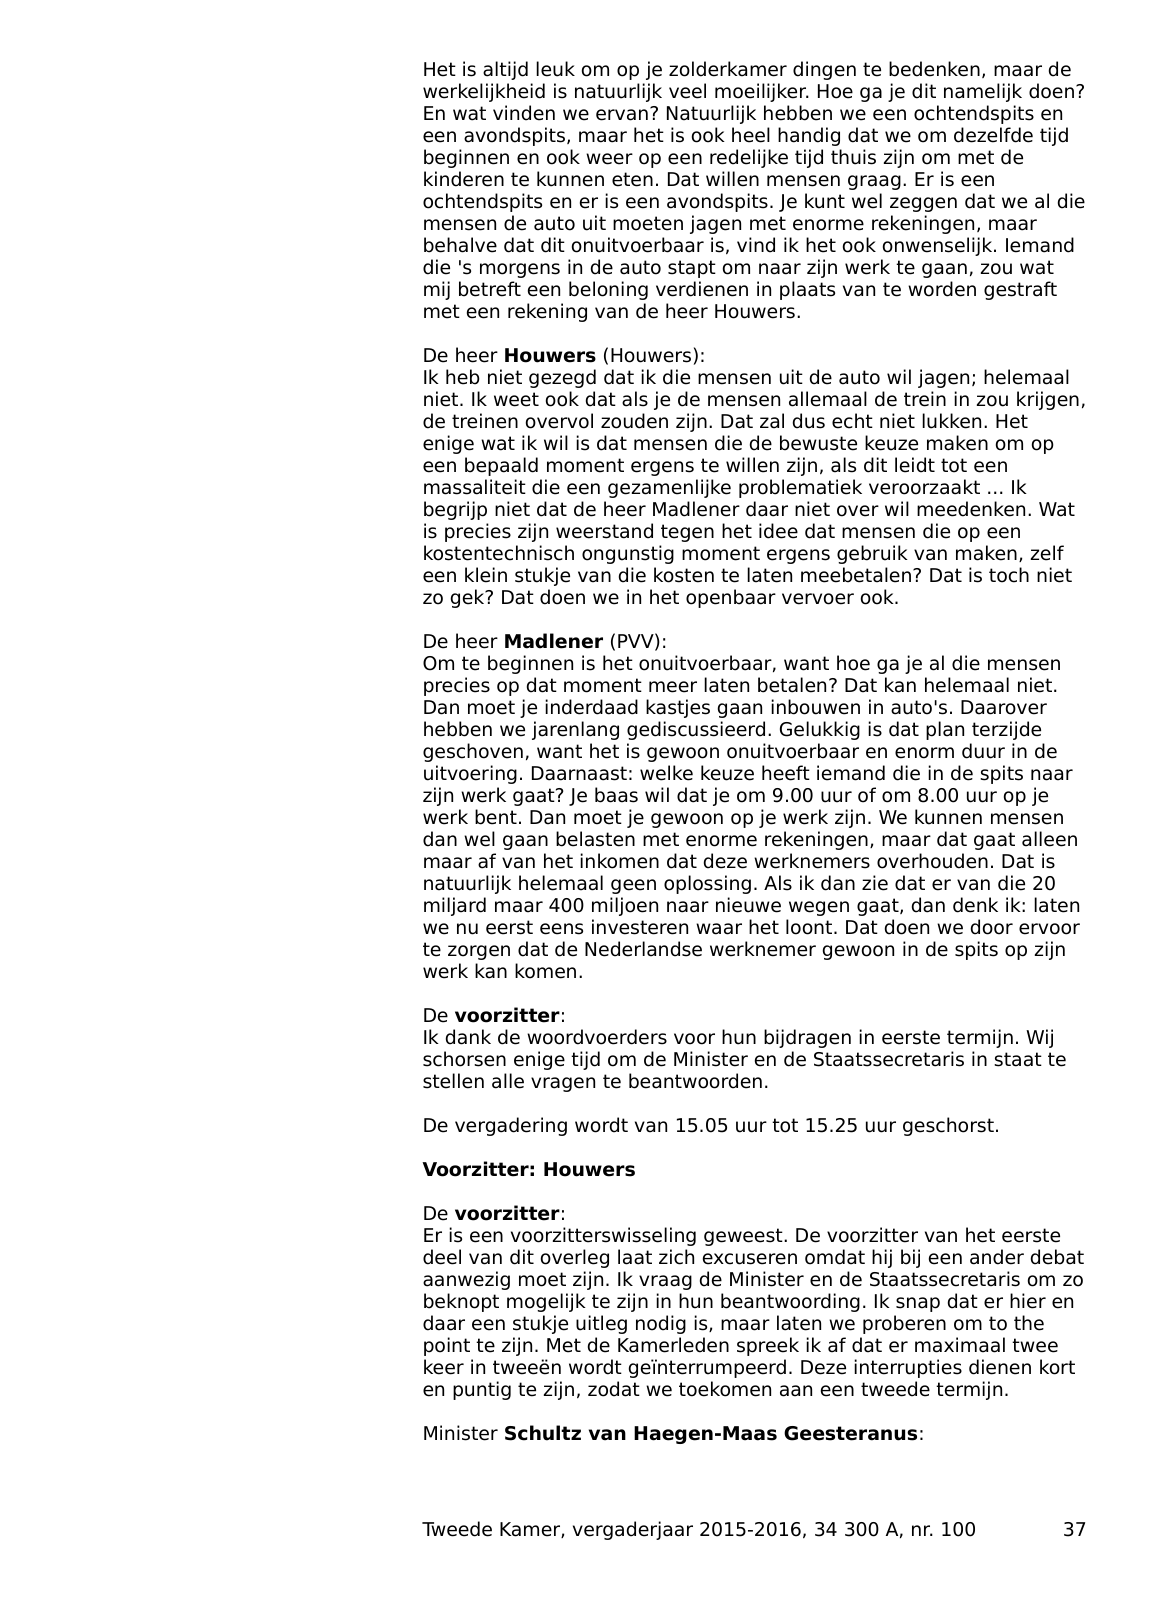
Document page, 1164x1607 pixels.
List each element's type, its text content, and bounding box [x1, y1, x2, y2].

text De voorzitter: [422, 1203, 1087, 1225]
text Minister Schultz van Haegen-Maas Geesteranus: [422, 1423, 1087, 1445]
text Ik dank de woordvoerders voor hun bijdragen in eerste termijn. Wij schorsen enige tijd om de Minister en de Staatssecretaris in staat te stellen alle vragen te beantwoorden. [422, 1027, 1087, 1093]
text Er is een voorzitterswisseling geweest. De voorzitter van het eerste deel van dit overleg laat zich excuseren omdat hij bij een ander debat aanwezig moet zijn. Ik vraag de Minister en de Staatssecretaris om zo beknopt mogelijk te zijn in hun beantwoording. Ik snap dat er hier en daar een stukje uitleg nodig is, maar laten we proberen om to the point te zijn. Met de Kamerleden spreek ik af dat er maximaal twee keer in tweeën wordt geïnterrumpeerd. Deze interrupties dienen kort en puntig te zijn, zodat we toekomen aan een tweede termijn. [422, 1225, 1087, 1401]
text De voorzitter: [422, 1005, 1087, 1027]
text De heer Houwers (Houwers): [422, 345, 1087, 367]
text De vergadering wordt van 15.05 uur tot 15.25 uur geschorst. [422, 1115, 1087, 1137]
text Om te beginnen is het onuitvoerbaar, want hoe ga je al die mensen precies op dat moment meer laten betalen? Dat kan helemaal niet. Dan moet je inderdaad kastjes gaan inbouwen in auto's. Daarover hebben we jarenlang gediscussieerd. Gelukkig is dat plan terzijde geschoven, want het is gewoon onuitvoerbaar en enorm duur in de uitvoering. Daarnaast: welke keuze heeft iemand die in de spits naar zijn werk gaat? Je baas wil dat je om 9.00 uur of om 8.00 uur op je werk bent. Dan moet je gewoon op je werk zijn. We kunnen mensen dan wel gaan belasten met enorme rekeningen, maar dat gaat alleen maar af van het inkomen dat deze werknemers overhouden. Dat is natuurlijk helemaal geen oplossing. Als ik dan zie dat er van die 20 miljard maar 400 miljoen naar nieuwe wegen gaat, dan denk ik: laten we nu eerst eens investeren waar het loont. Dat doen we door ervoor te zorgen dat de Nederlandse werknemer gewoon in de spits op zijn werk kan komen. [422, 653, 1087, 983]
text Het is altijd leuk om op je zolderkamer dingen te bedenken, maar de werkelijkheid is natuurlijk veel moeilijker. Hoe ga je dit namelijk doen? En wat vinden we ervan? Natuurlijk hebben we een ochtendspits en een avondspits, maar het is ook heel handig dat we om dezelfde tijd beginnen en ook weer op een redelijke tijd thuis zijn om met de kinderen te kunnen eten. Dat willen mensen graag. Er is een ochtendspits en er is een avondspits. Je kunt wel zeggen dat we al die mensen de auto uit moeten jagen met enorme rekeningen, maar behalve dat dit onuitvoerbaar is, vind ik het ook onwenselijk. Iemand die 's morgens in de auto stapt om naar zijn werk te gaan, zou wat mij betreft een beloning verdienen in plaats van te worden gestraft met een rekening van de heer Houwers. [422, 59, 1087, 323]
text De heer Madlener (PVV): [422, 631, 1087, 653]
text Ik heb niet gezegd dat ik die mensen uit de auto wil jagen; helemaal niet. Ik weet ook dat als je de mensen allemaal de trein in zou krijgen, de treinen overvol zouden zijn. Dat zal dus echt niet lukken. Het enige wat ik wil is dat mensen die de bewuste keuze maken om op een bepaald moment ergens te willen zijn, als dit leidt tot een massaliteit die een gezamenlijke problematiek veroorzaakt ... Ik begrijp niet dat de heer Madlener daar niet over wil meedenken. Wat is precies zijn weerstand tegen het idee dat mensen die op een kostentechnisch ongunstig moment ergens gebruik van maken, zelf een klein stukje van die kosten te laten meebetalen? Dat is toch niet zo gek? Dat doen we in het openbaar vervoer ook. [422, 367, 1087, 609]
subtitle Voorzitter: Houwers [422, 1159, 1087, 1181]
